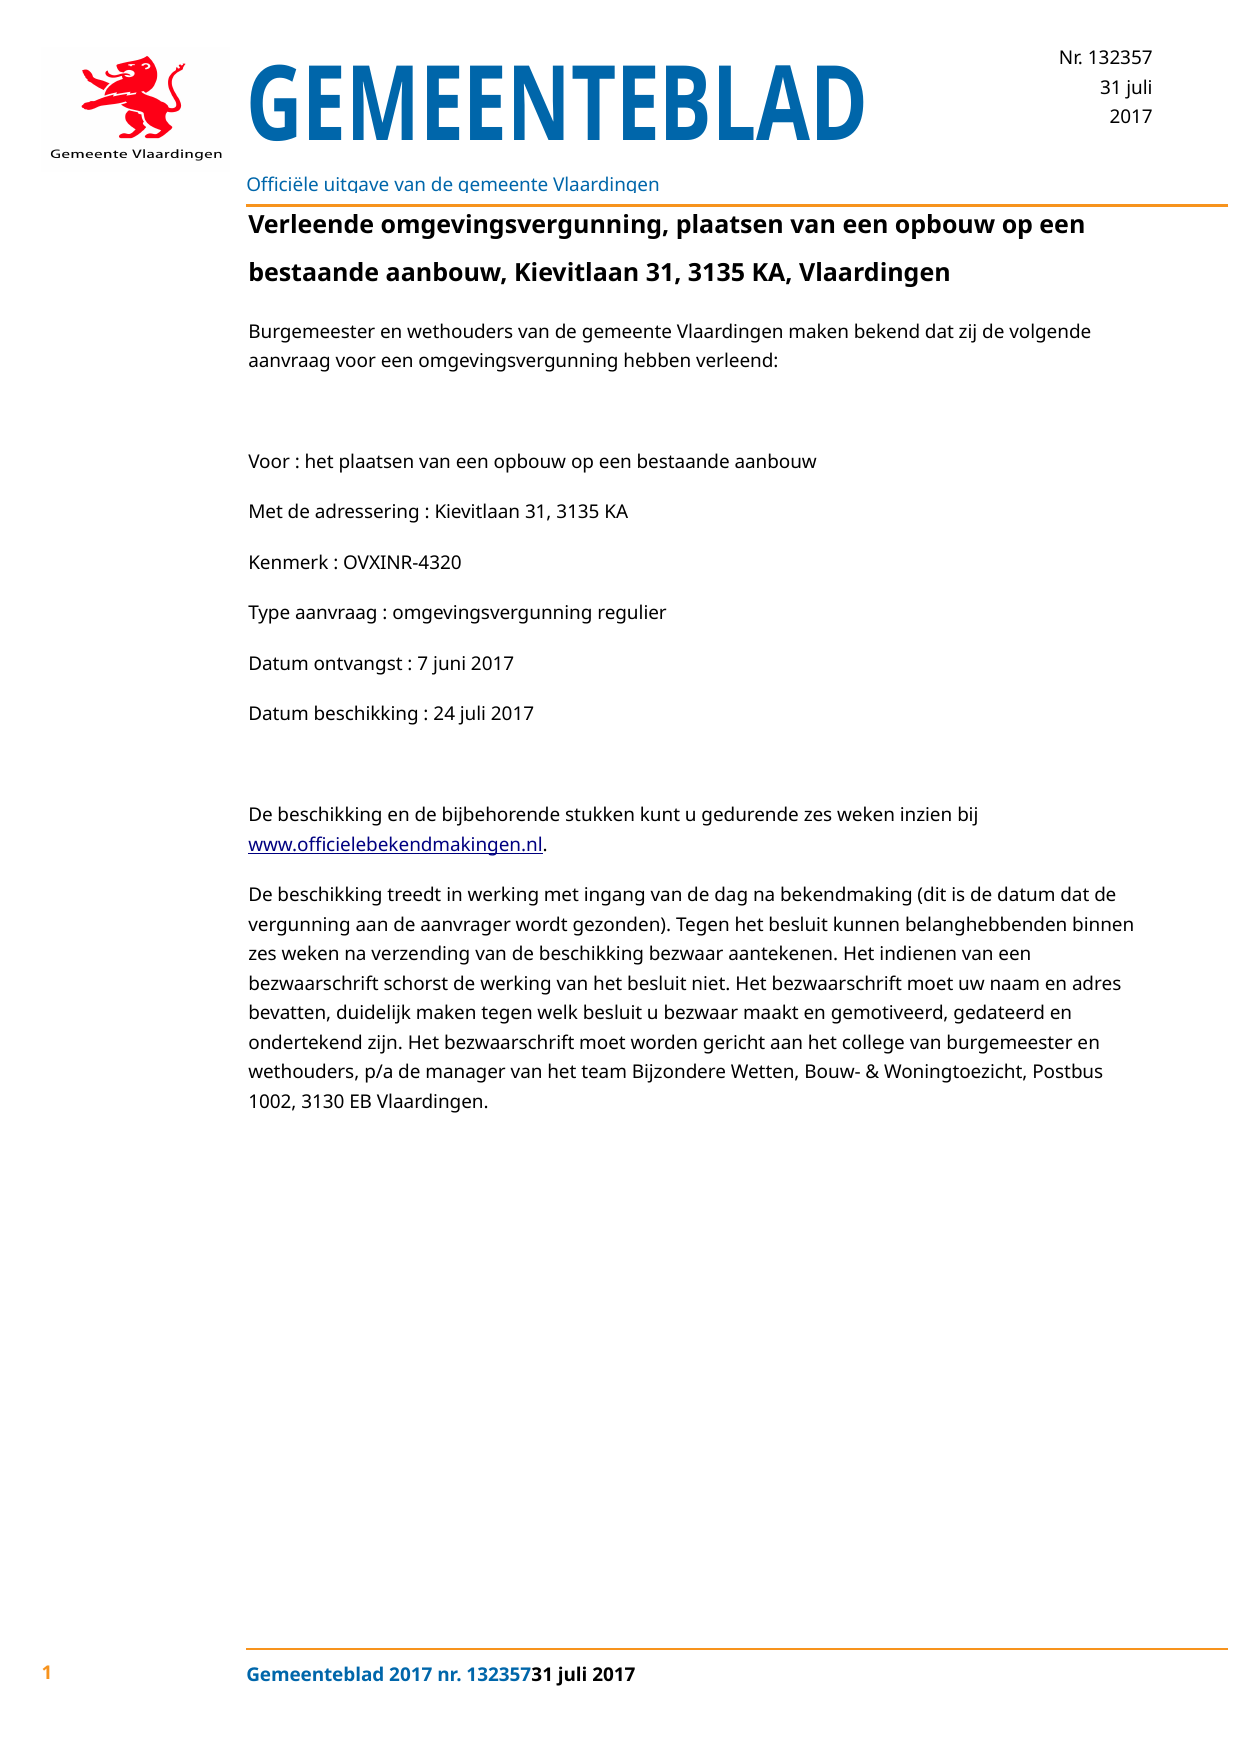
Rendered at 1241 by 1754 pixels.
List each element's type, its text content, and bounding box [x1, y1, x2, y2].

text Datum beschikking : 24 juli 2017 [248, 700, 1152, 726]
picture [41, 47, 231, 172]
text De beschikking en de bijbehorende stukken kunt u gedurende zes weken inzien bij www.officielebekendmakingen.nl. [248, 801, 1152, 857]
text Datum ontvangst : 7 juni 2017 [248, 650, 1152, 676]
text Voor : het plaatsen van een opbouw op een bestaande aanbouw [248, 448, 1152, 474]
text Met de adressering : Kievitlaan 31, 3135 KA [248, 499, 1152, 524]
text De beschikking treedt in werking met ingang van de dag na bekendmaking (dit is de datum dat de vergunning aan de aanvrager wordt gezonden). Tegen het besluit kunnen belanghebbenden binnen zes weken na verzending van de beschikking bezwaar aantekenen. Het indienen van een bezwaarschrift schorst de werking van het besluit niet. Het bezwaarschrift moet uw naam en adres bevatten, duidelijk maken tegen welk besluit u bezwaar maakt en gemotiveerd, gedateerd en ondertekend zijn. Het bezwaarschrift moet worden gericht aan het college van burgemeester en wethouders, p/a de manager van het team Bijzondere Wetten, Bouw- & Woningtoezicht, Postbus 1002, 3130 EB Vlaardingen. [248, 881, 1152, 1114]
text Verleende omgevingsvergunning, plaatsen van een opbouw op een bestaande aanbouw, Kievitlaan 31, 3135 KA, Vlaardingen [248, 207, 1152, 288]
text Type aanvraag : omgevingsvergunning regulier [248, 599, 1152, 625]
text Kenmerk : OVXINR-4320 [248, 549, 1152, 575]
text Burgemeester en wethouders van de gemeente Vlaardingen maken bekend dat zij de volgende aanvraag voor een omgevingsvergunning hebben verleend: [248, 318, 1152, 373]
